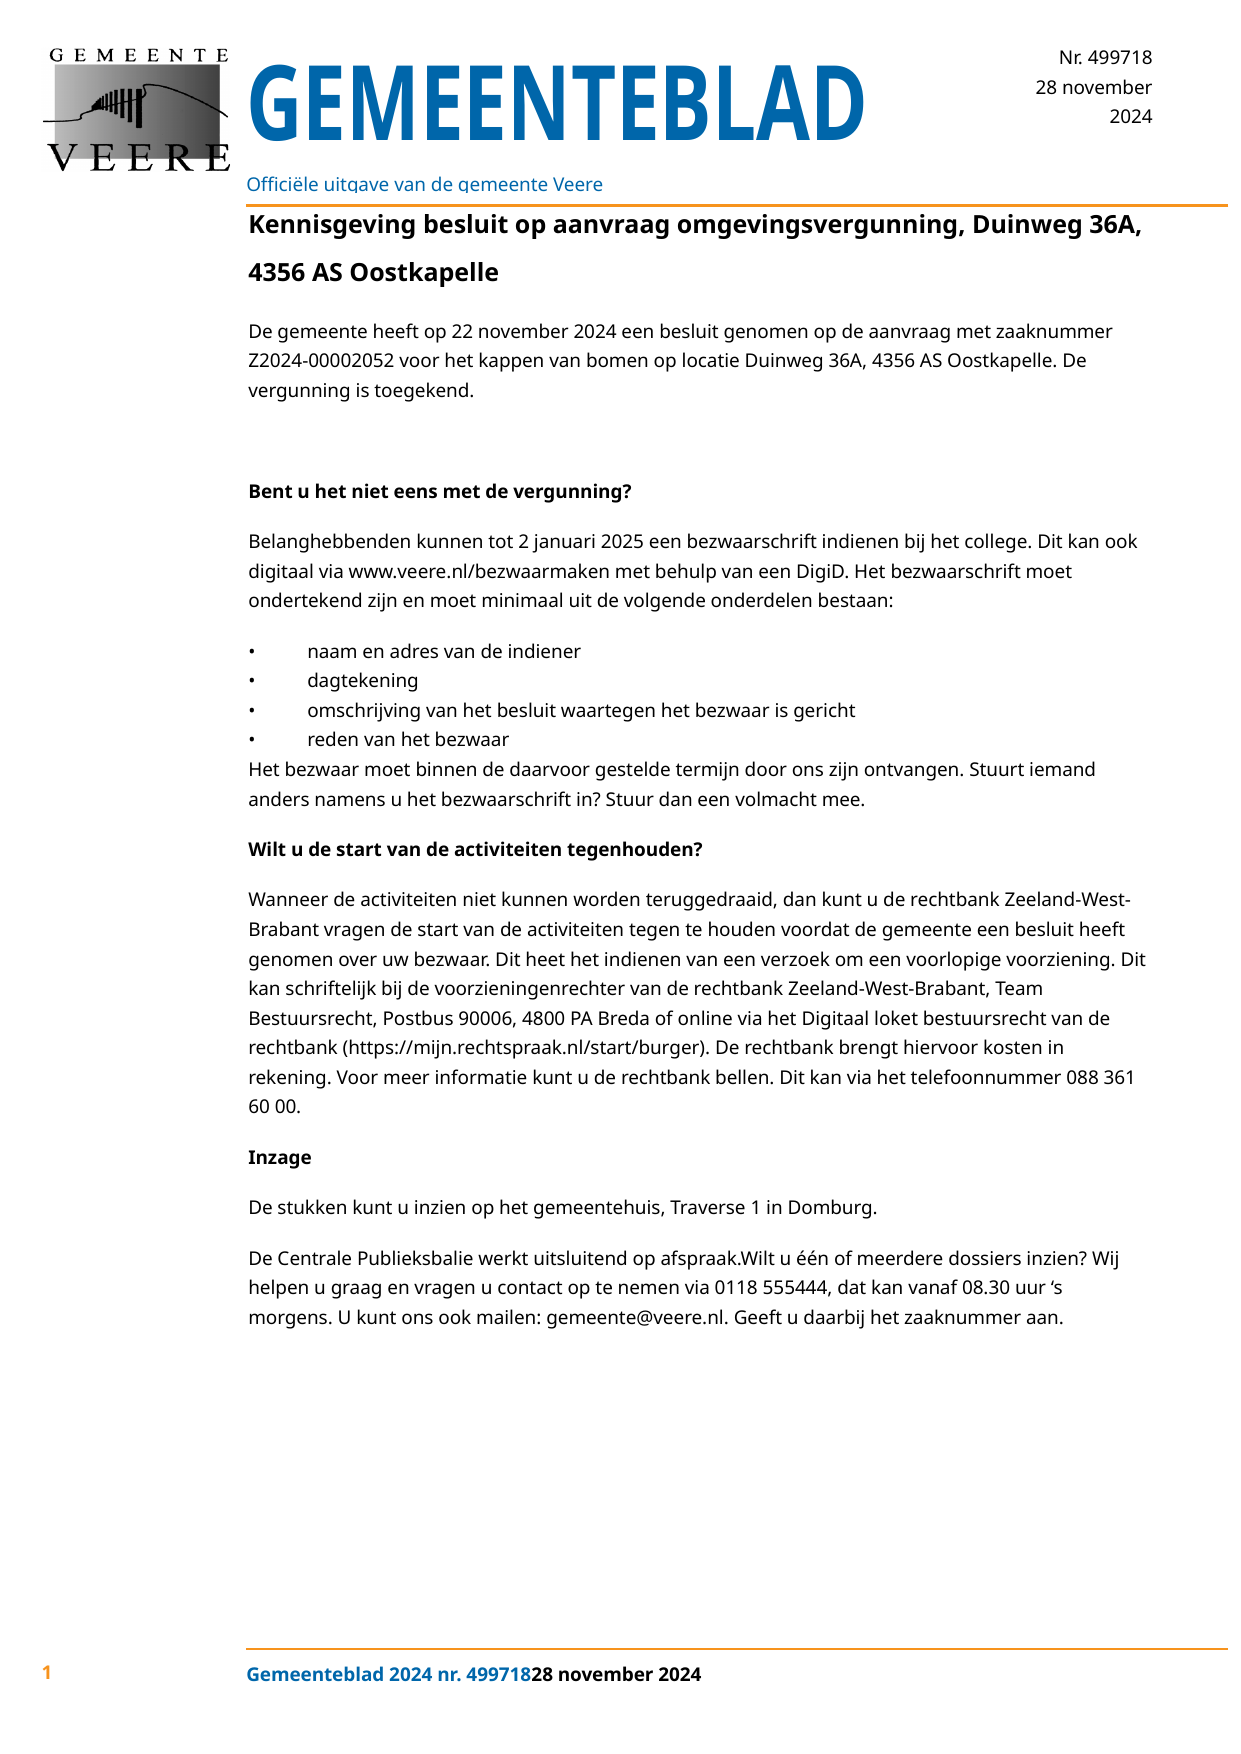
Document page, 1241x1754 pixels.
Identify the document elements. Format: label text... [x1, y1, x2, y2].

list reden van het bezwaar [248, 727, 1152, 752]
text Wilt u de start van de activiteiten tegenhouden? [248, 836, 1152, 862]
text Kennisgeving besluit op aanvraag omgevingsvergunning, Duinweg 36A, 4356 AS Oostkapelle [248, 207, 1152, 288]
list dagtekening [248, 667, 1152, 693]
text Wanneer de activiteiten niet kunnen worden teruggedraaid, dan kunt u de rechtbank Zeeland-West-Brabant vragen de start van de activiteiten tegen te houden voordat de gemeente een besluit heeft genomen over uw bezwaar. Dit heet het indienen van een verzoek om een voorlopige voorziening. Dit kan schriftelijk bij de voorzieningenrechter van de rechtbank Zeeland-West-Brabant, Team Bestuursrecht, Postbus 90006, 4800 PA Breda of online via het Digitaal loket bestuursrecht van de rechtbank (https://mijn.rechtspraak.nl/start/burger). De rechtbank brengt hiervoor kosten in rekening. Voor meer informatie kunt u de rechtbank bellen. Dit kan via het telefoonnummer 088 361 60 00. [248, 887, 1152, 1119]
text Inzage [248, 1144, 1152, 1170]
list omschrijving van het besluit waartegen het bezwaar is gericht [248, 697, 1152, 723]
text De stukken kunt u inzien op het gemeentehuis, Traverse 1 in Domburg. [248, 1194, 1152, 1220]
text Belanghebbenden kunnen tot 2 januari 2025 een bezwaarschrift indienen bij het college. Dit kan ook digitaal via www.veere.nl/bezwaarmaken met behulp van een DigiD. Het bezwaarschrift moet ondertekend zijn en moet minimaal uit de volgende onderdelen bestaan: [248, 528, 1152, 613]
list naam en adres van de indiener [248, 638, 1152, 664]
picture [41, 47, 231, 172]
text De gemeente heeft op 22 november 2024 een besluit genomen op de aanvraag met zaaknummer Z2024-00002052 voor het kappen van bomen op locatie Duinweg 36A, 4356 AS Oostkapelle. De vergunning is toegekend. [248, 318, 1152, 403]
text Bent u het niet eens met de vergunning? [248, 478, 1152, 504]
text De Centrale Publieksbalie werkt uitsluitend op afspraak.Wilt u één of meerdere dossiers inzien? Wij helpen u graag en vragen u contact op te nemen via 0118 555444, dat kan vanaf 08.30 uur ‘s morgens. U kunt ons ook mailen: gemeente@veere.nl. Geeft u daarbij het zaaknummer aan. [248, 1245, 1152, 1330]
text Het bezwaar moet binnen de daarvoor gestelde termijn door ons zijn ontvangen. Stuurt iemand anders namens u het bezwaarschrift in? Stuur dan een volmacht mee. [248, 756, 1152, 812]
